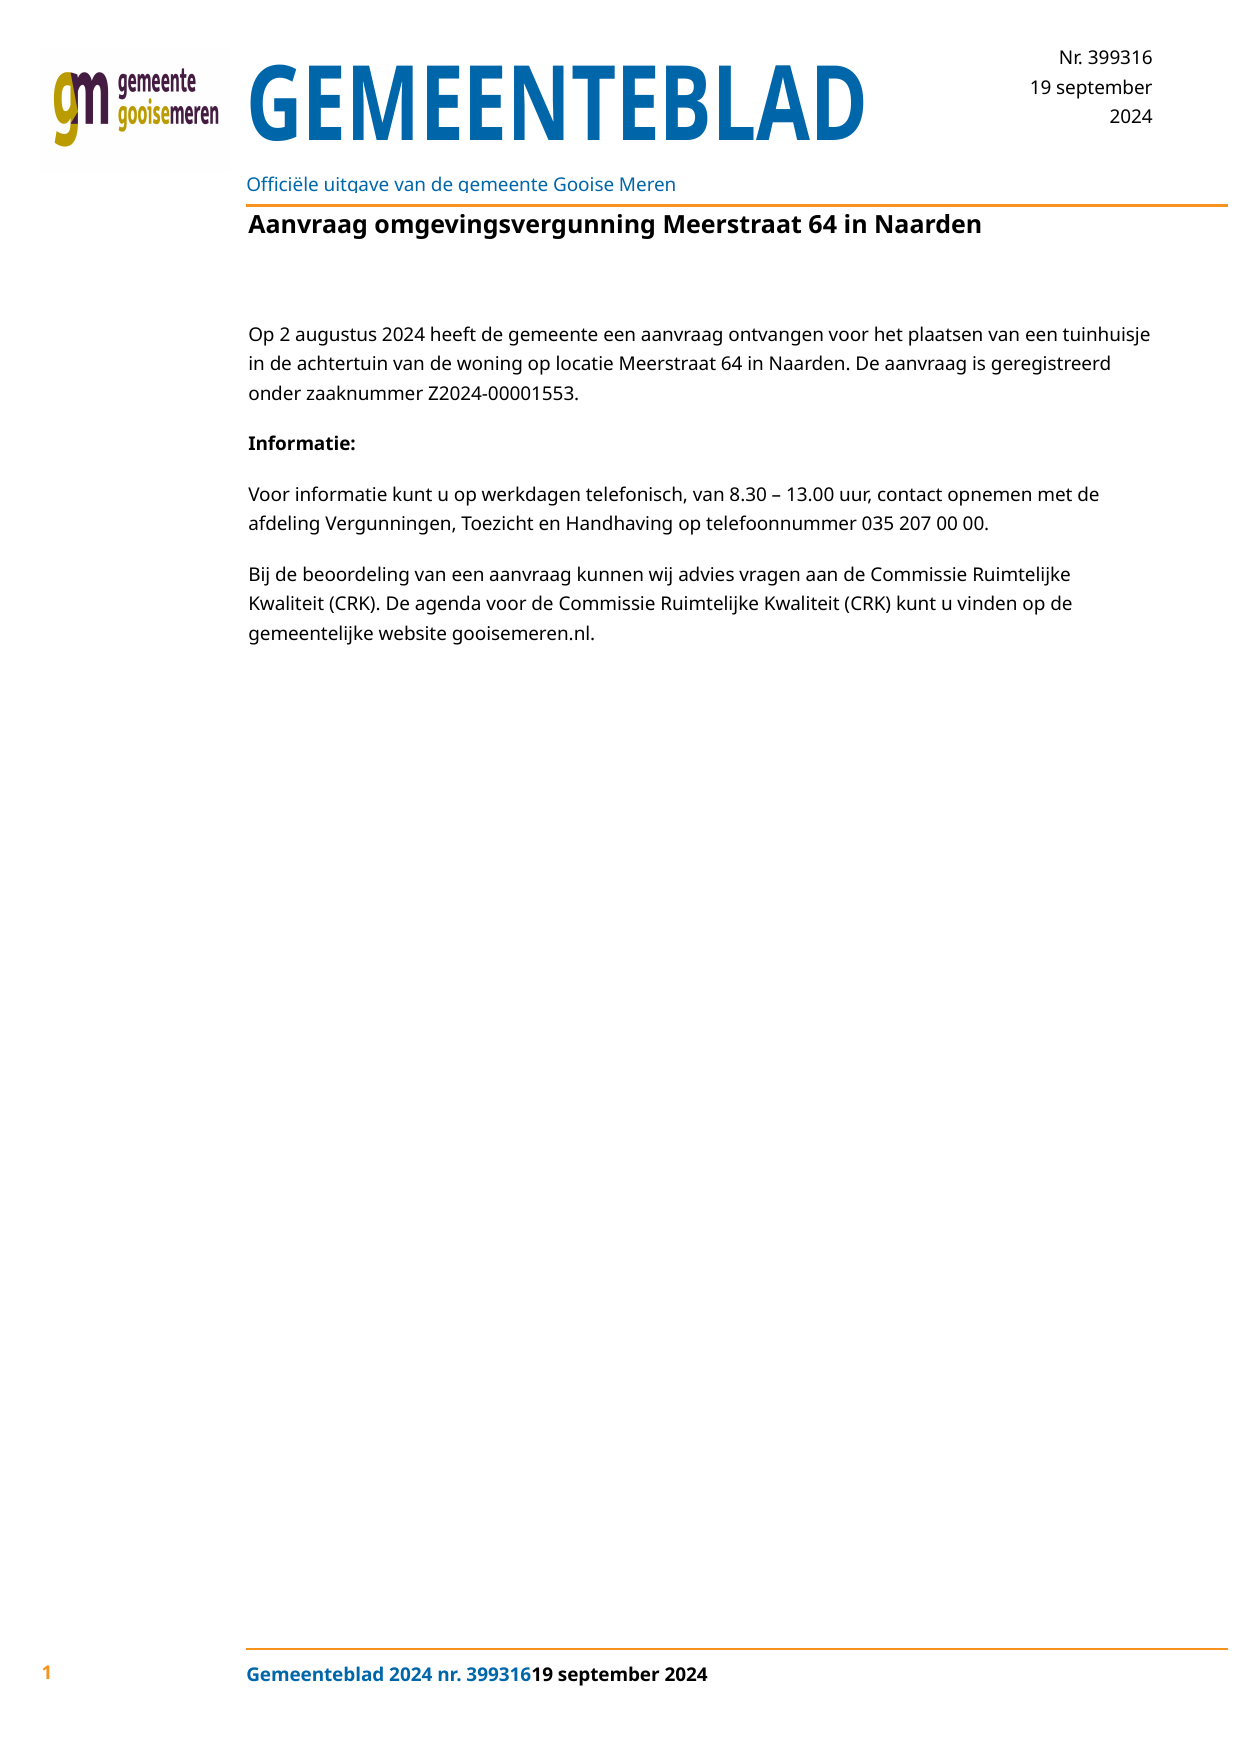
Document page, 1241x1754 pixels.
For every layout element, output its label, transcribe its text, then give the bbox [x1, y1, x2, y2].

text Op 2 augustus 2024 heeft de gemeente een aanvraag ontvangen voor het plaatsen van een tuinhuisje in de achtertuin van de woning op locatie Meerstraat 64 in Naarden. De aanvraag is geregistreerd onder zaaknummer Z2024-00001553. [248, 321, 1152, 406]
picture [41, 47, 231, 172]
text Bij de beoordeling van een aanvraag kunnen wij advies vragen aan de Commissie Ruimtelijke Kwaliteit (CRK). De agenda voor de Commissie Ruimtelijke Kwaliteit (CRK) kunt u vinden op de gemeentelijke website gooisemeren.nl. [248, 561, 1152, 646]
text Voor informatie kunt u op werkdagen telefonisch, van 8.30 – 13.00 uur, contact opnemen met de afdeling Vergunningen, Toezicht en Handhaving op telefoonnummer 035 207 00 00. [248, 481, 1152, 536]
text Aanvraag omgevingsvergunning Meerstraat 64 in Naarden [248, 207, 1152, 241]
text Informatie: [248, 430, 1152, 456]
